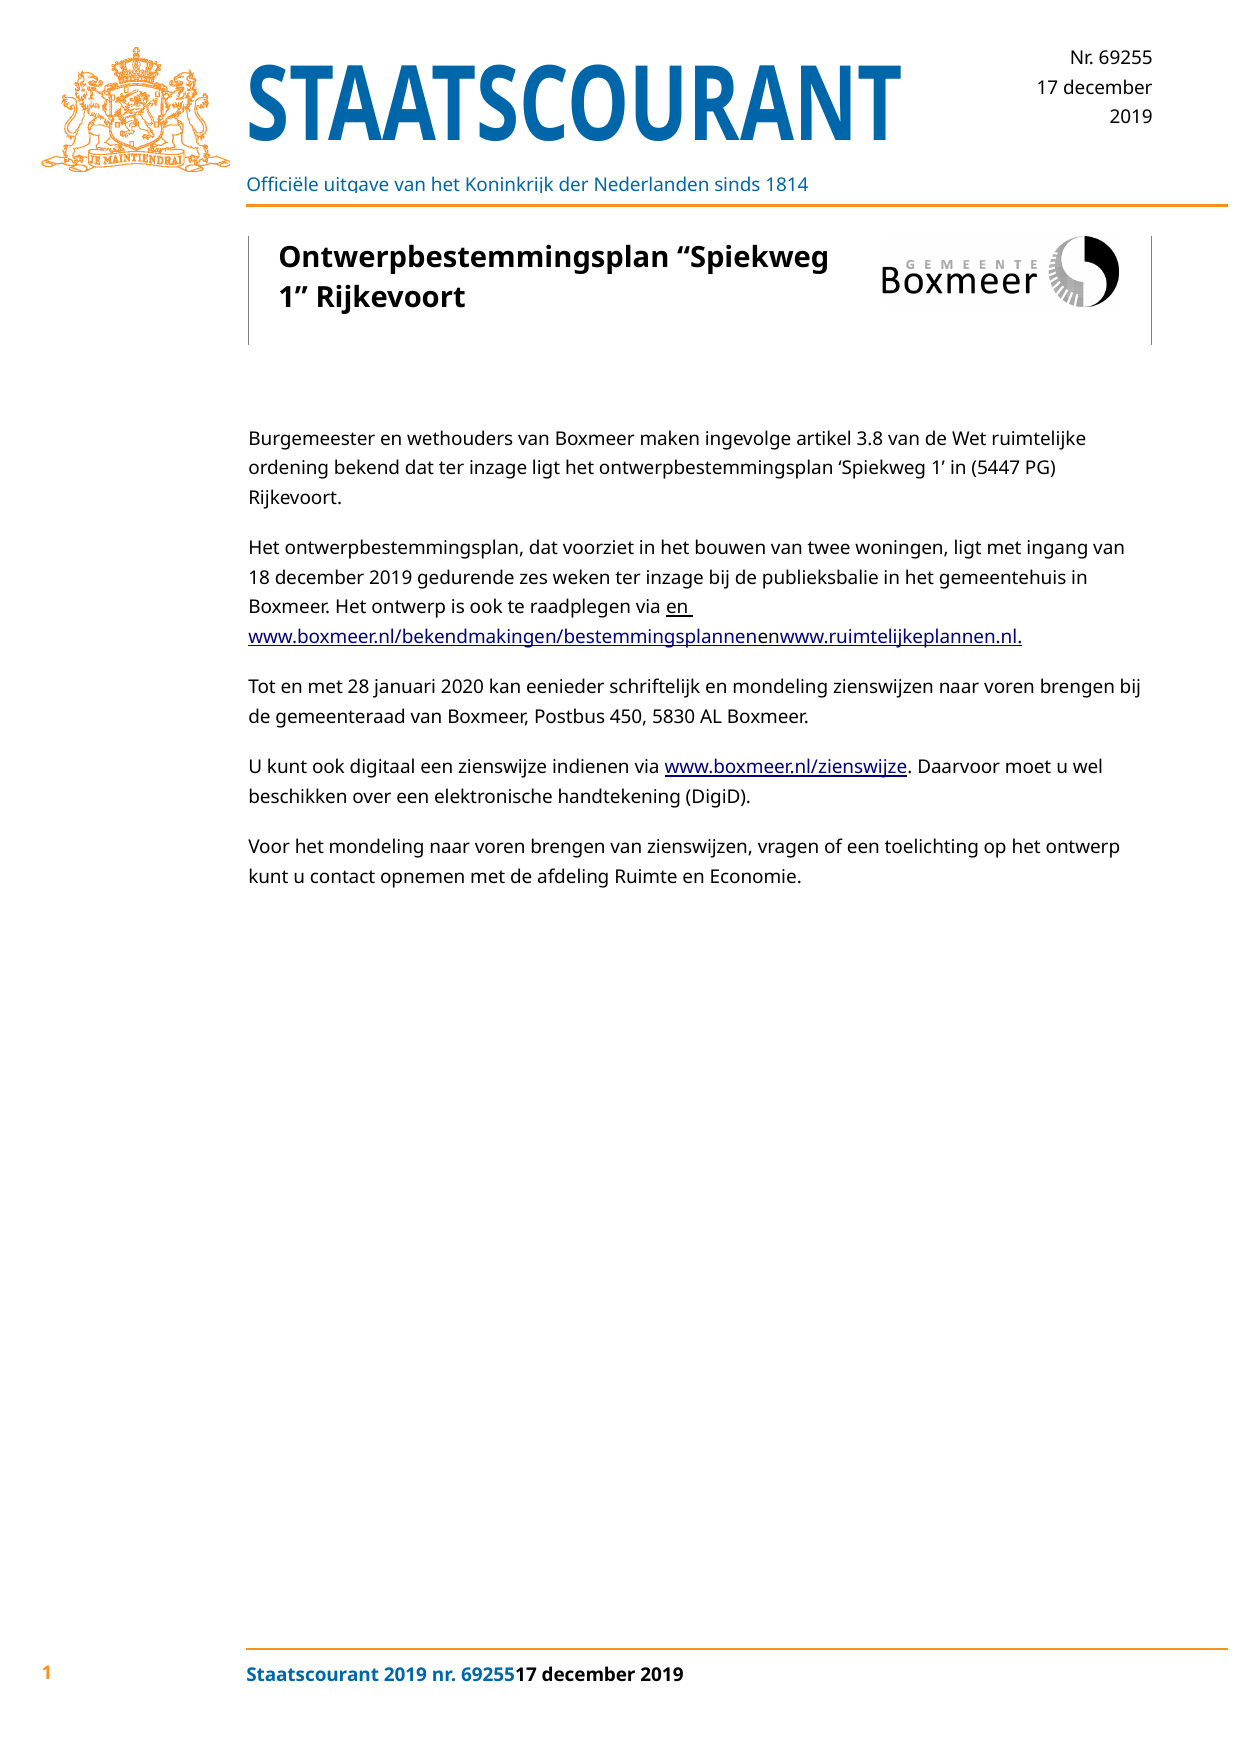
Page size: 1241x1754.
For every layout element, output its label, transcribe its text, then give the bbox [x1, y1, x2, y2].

table_header [850, 236, 1151, 345]
picture [41, 47, 231, 172]
text Voor het mondeling naar voren brengen van zienswijzen, vragen of een toelichting op het ontwerp kunt u contact opnemen met de afdeling Ruimte en Economie. [248, 833, 1152, 889]
text Tot en met 28 januari 2020 kan eenieder schriftelijk en mondeling zienswijzen naar voren brengen bij de gemeenteraad van Boxmeer, Postbus 450, 5830 AL Boxmeer. [248, 673, 1152, 729]
text Burgemeester en wethouders van Boxmeer maken ingevolge artikel 3.8 van de Wet ruimtelijke ordening bekend dat ter inzage ligt het ontwerpbestemmingsplan ‘Spiekweg 1’ in (5447 PG) Rijkevoort. [248, 425, 1152, 509]
table_header Ontwerpbestemmingsplan “Spiekweg 1” Rijkevoort [249, 236, 850, 345]
picture [882, 236, 1119, 307]
text Het ontwerpbestemmingsplan, dat voorziet in het bouwen van twee woningen, ligt met ingang van 18 december 2019 gedurende zes weken ter inzage bij de publieksbalie in het gemeentehuis in Boxmeer. Het ontwerp is ook te raadplegen via en www.boxmeer.nl/bekendmakingen/bestemmingsplannenenwww.ruimtelijkeplannen.nl. [248, 534, 1152, 649]
text U kunt ook digitaal een zienswijze indienen via www.boxmeer.nl/zienswijze. Daarvoor moet u wel beschikken over een elektronische handtekening (DigiD). [248, 753, 1152, 809]
